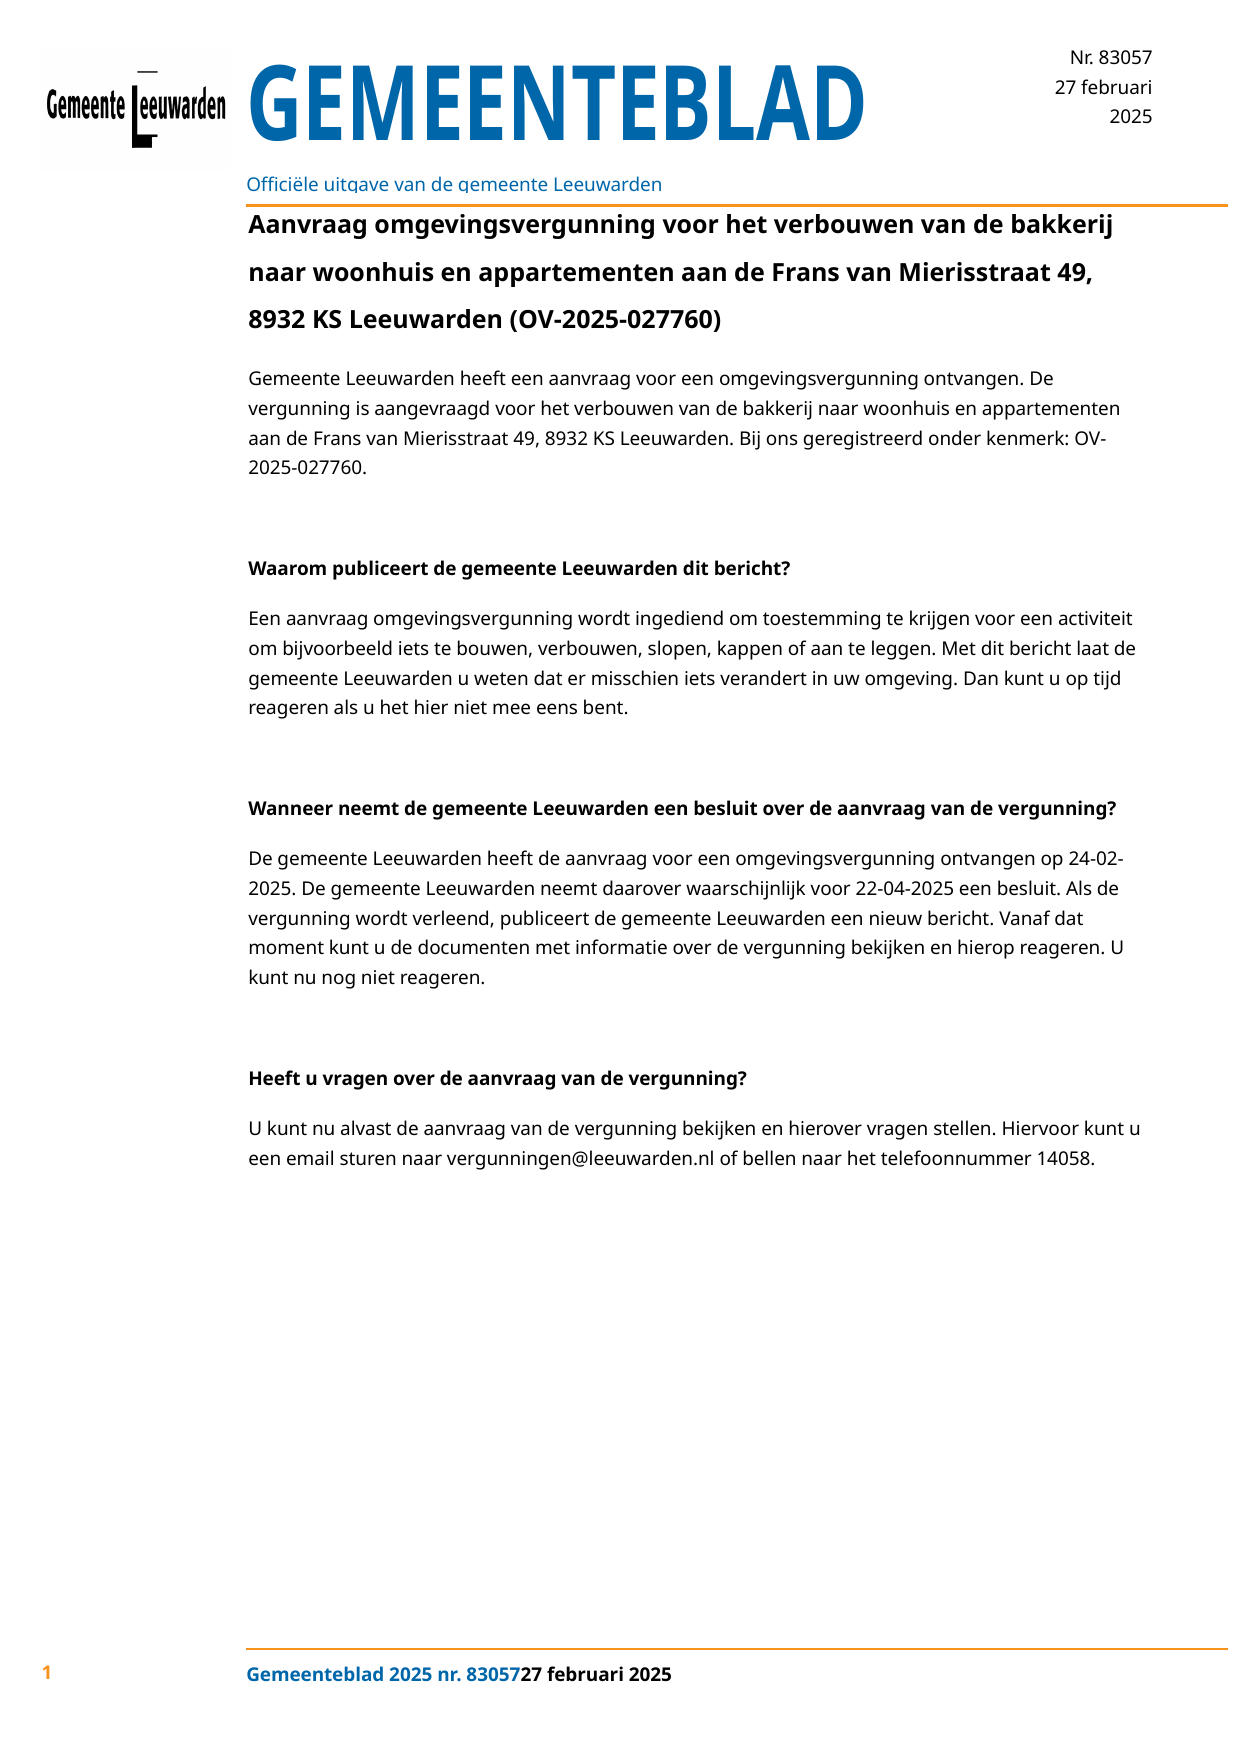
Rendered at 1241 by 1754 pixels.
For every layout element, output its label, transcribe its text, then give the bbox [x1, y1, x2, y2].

text Een aanvraag omgevingsvergunning wordt ingediend om toestemming te krijgen voor een activiteit om bijvoorbeeld iets te bouwen, verbouwen, slopen, kappen of aan te leggen. Met dit bericht laat de gemeente Leeuwarden u weten dat er misschien iets verandert in uw omgeving. Dan kunt u op tijd reageren als u het hier niet mee eens bent. [248, 606, 1152, 720]
text Waarom publiceert de gemeente Leeuwarden dit bericht? [248, 555, 1152, 581]
text Wanneer neemt de gemeente Leeuwarden een besluit over de aanvraag van de vergunning? [248, 795, 1152, 821]
text Heeft u vragen over de aanvraag van de vergunning? [248, 1065, 1152, 1090]
text U kunt nu alvast de aanvraag van de vergunning bekijken en hierover vragen stellen. Hiervoor kunt u een email sturen naar vergunningen@leeuwarden.nl of bellen naar het telefoonnummer 14058. [248, 1115, 1152, 1170]
picture [41, 47, 231, 172]
text De gemeente Leeuwarden heeft de aanvraag voor een omgevingsvergunning ontvangen op 24-02-2025. De gemeente Leeuwarden neemt daarover waarschijnlijk voor 22-04-2025 een besluit. Als de vergunning wordt verleend, publiceert de gemeente Leeuwarden een nieuw bericht. Vanaf dat moment kunt u de documenten met informatie over de vergunning bekijken en hierop reageren. U kunt nu nog niet reageren. [248, 846, 1152, 989]
text Aanvraag omgevingsvergunning voor het verbouwen van de bakkerij naar woonhuis en appartementen aan de Frans van Mierisstraat 49, 8932 KS Leeuwarden (OV-2025-027760) [248, 207, 1152, 336]
text Gemeente Leeuwarden heeft een aanvraag voor een omgevingsvergunning ontvangen. De vergunning is aangevraagd voor het verbouwen van de bakkerij naar woonhuis en appartementen aan de Frans van Mierisstraat 49, 8932 KS Leeuwarden. Bij ons geregistreerd onder kenmerk: OV-2025-027760. [248, 366, 1152, 480]
